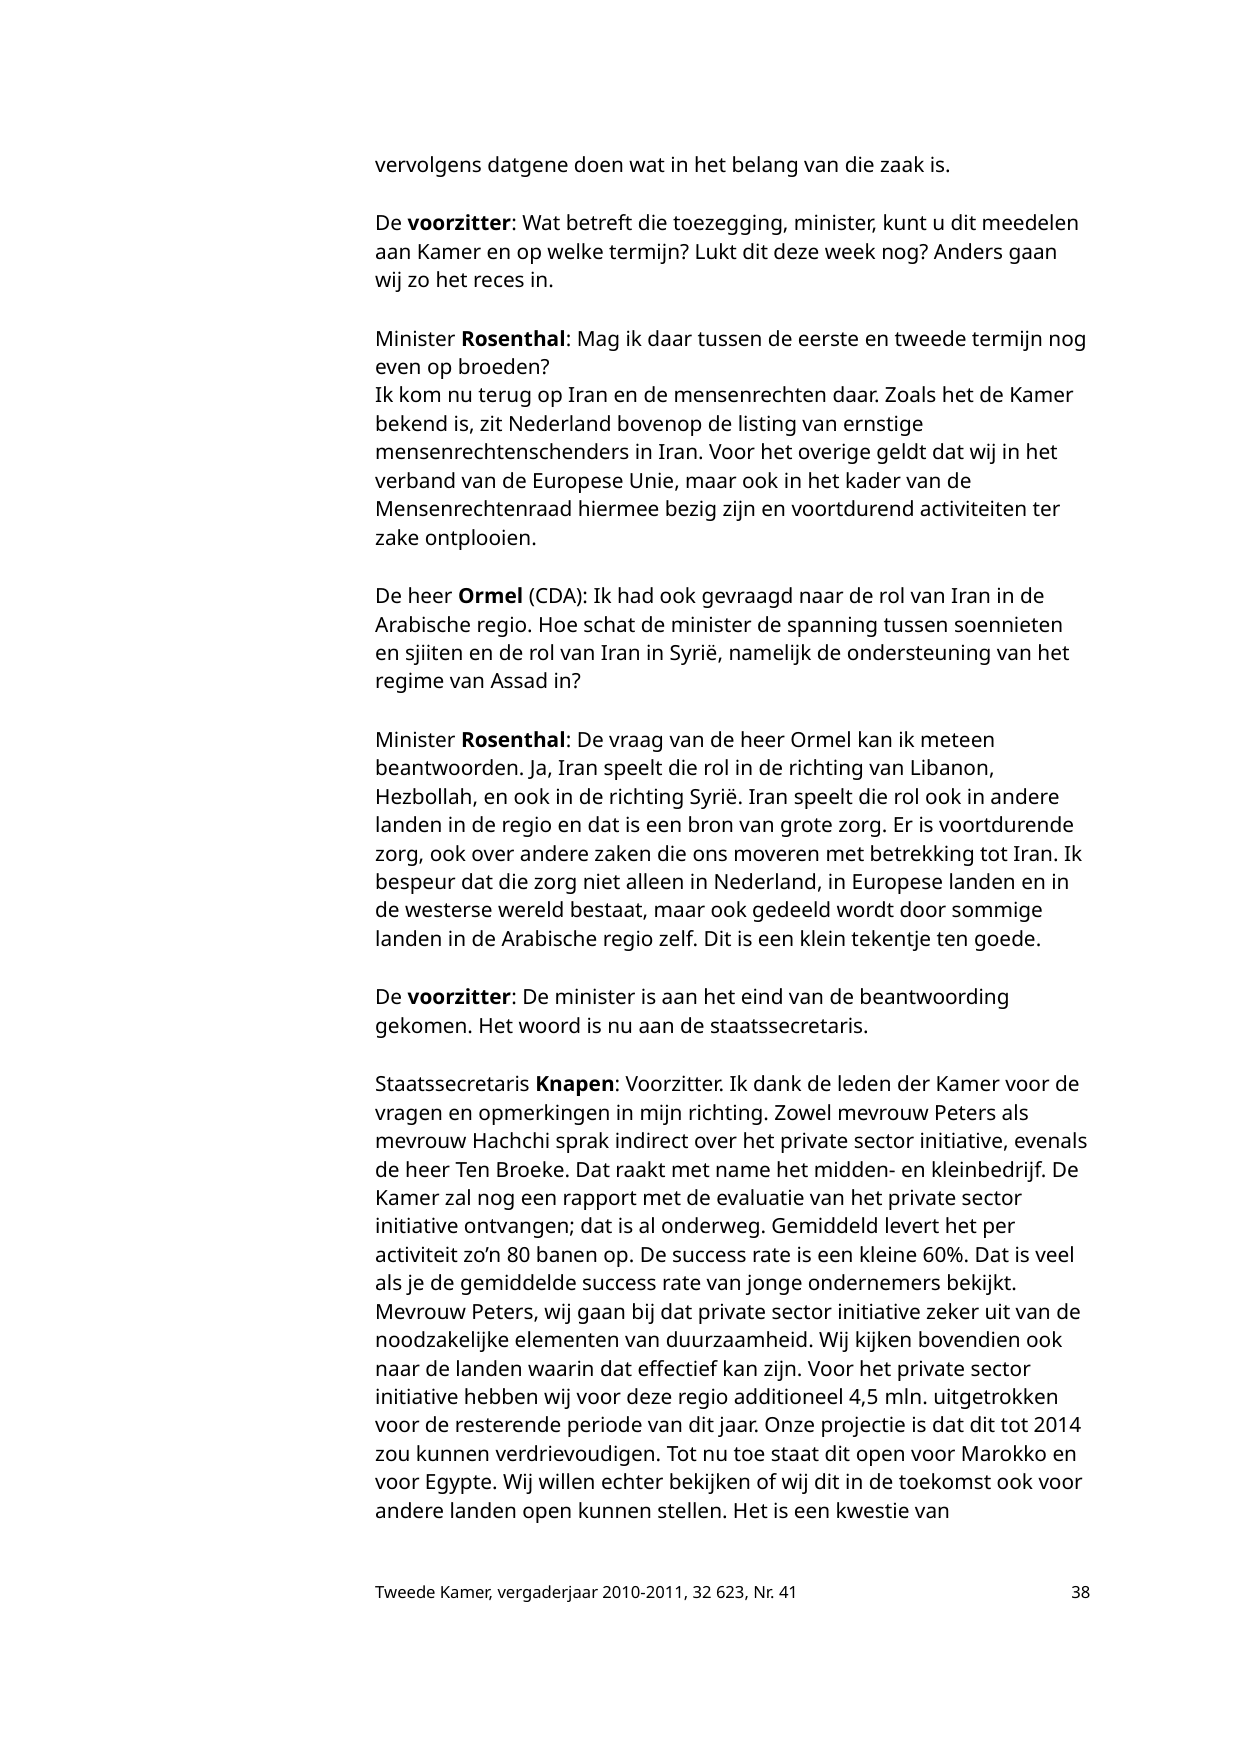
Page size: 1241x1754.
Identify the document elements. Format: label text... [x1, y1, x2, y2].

text Minister Rosenthal: De vraag van de heer Ormel kan ik meteen beantwoorden. Ja, Iran speelt die rol in de richting van Libanon, Hezbollah, en ook in de richting Syrië. Iran speelt die rol ook in andere landen in de regio en dat is een bron van grote zorg. Er is voortdurende zorg, ook over andere zaken die ons moveren met betrekking tot Iran. Ik bespeur dat die zorg niet alleen in Nederland, in Europese landen en in de westerse wereld bestaat, maar ook gedeeld wordt door sommige landen in de Arabische regio zelf. Dit is een klein tekentje ten goede. [375, 725, 1090, 952]
text De heer Ormel (CDA): Ik had ook gevraagd naar de rol van Iran in de Arabische regio. Hoe schat de minister de spanning tussen soennieten en sjiiten en de rol van Iran in Syrië, namelijk de ondersteuning van het regime van Assad in? [375, 581, 1090, 695]
text Minister Rosenthal: Mag ik daar tussen de eerste en tweede termijn nog even op broeden? [375, 324, 1090, 381]
text De voorzitter: Wat betreft die toezegging, minister, kunt u dit meedelen aan Kamer en op welke termijn? Lukt dit deze week nog? Anders gaan wij zo het reces in. [375, 208, 1090, 294]
text Staatssecretaris Knapen: Voorzitter. Ik dank de leden der Kamer voor de vragen en opmerkingen in mijn richting. Zowel mevrouw Peters als mevrouw Hachchi sprak indirect over het private sector initiative, evenals de heer Ten Broeke. Dat raakt met name het midden- en kleinbedrijf. De Kamer zal nog een rapport met de evaluatie van het private sector initiative ontvangen; dat is al onderweg. Gemiddeld levert het per activiteit zo’n 80 banen op. De success rate is een kleine 60%. Dat is veel als je de gemiddelde success rate van jonge ondernemers bekijkt. Mevrouw Peters, wij gaan bij dat private sector initiative zeker uit van de noodzakelijke elementen van duurzaamheid. Wij kijken bovendien ook naar de landen waarin dat effectief kan zijn. Voor het private sector initiative hebben wij voor deze regio additioneel 4,5 mln. uitgetrokken voor de resterende periode van dit jaar. Onze projectie is dat dit tot 2014 zou kunnen verdrievoudigen. Tot nu toe staat dit open voor Marokko en voor Egypte. Wij willen echter bekijken of wij dit in de toekomst ook voor andere landen open kunnen stellen. Het is een kwestie van [375, 1069, 1090, 1524]
text vervolgens datgene doen wat in het belang van die zaak is. [375, 150, 1090, 178]
text Ik kom nu terug op Iran en de mensenrechten daar. Zoals het de Kamer bekend is, zit Nederland bovenop de listing van ernstige mensenrechtenschenders in Iran. Voor het overige geldt dat wij in het verband van de Europese Unie, maar ook in het kader van de Mensenrechtenraad hiermee bezig zijn en voortdurend activiteiten ter zake ontplooien. [375, 381, 1090, 551]
text De voorzitter: De minister is aan het eind van de beantwoording gekomen. Het woord is nu aan de staatssecretaris. [375, 982, 1090, 1039]
